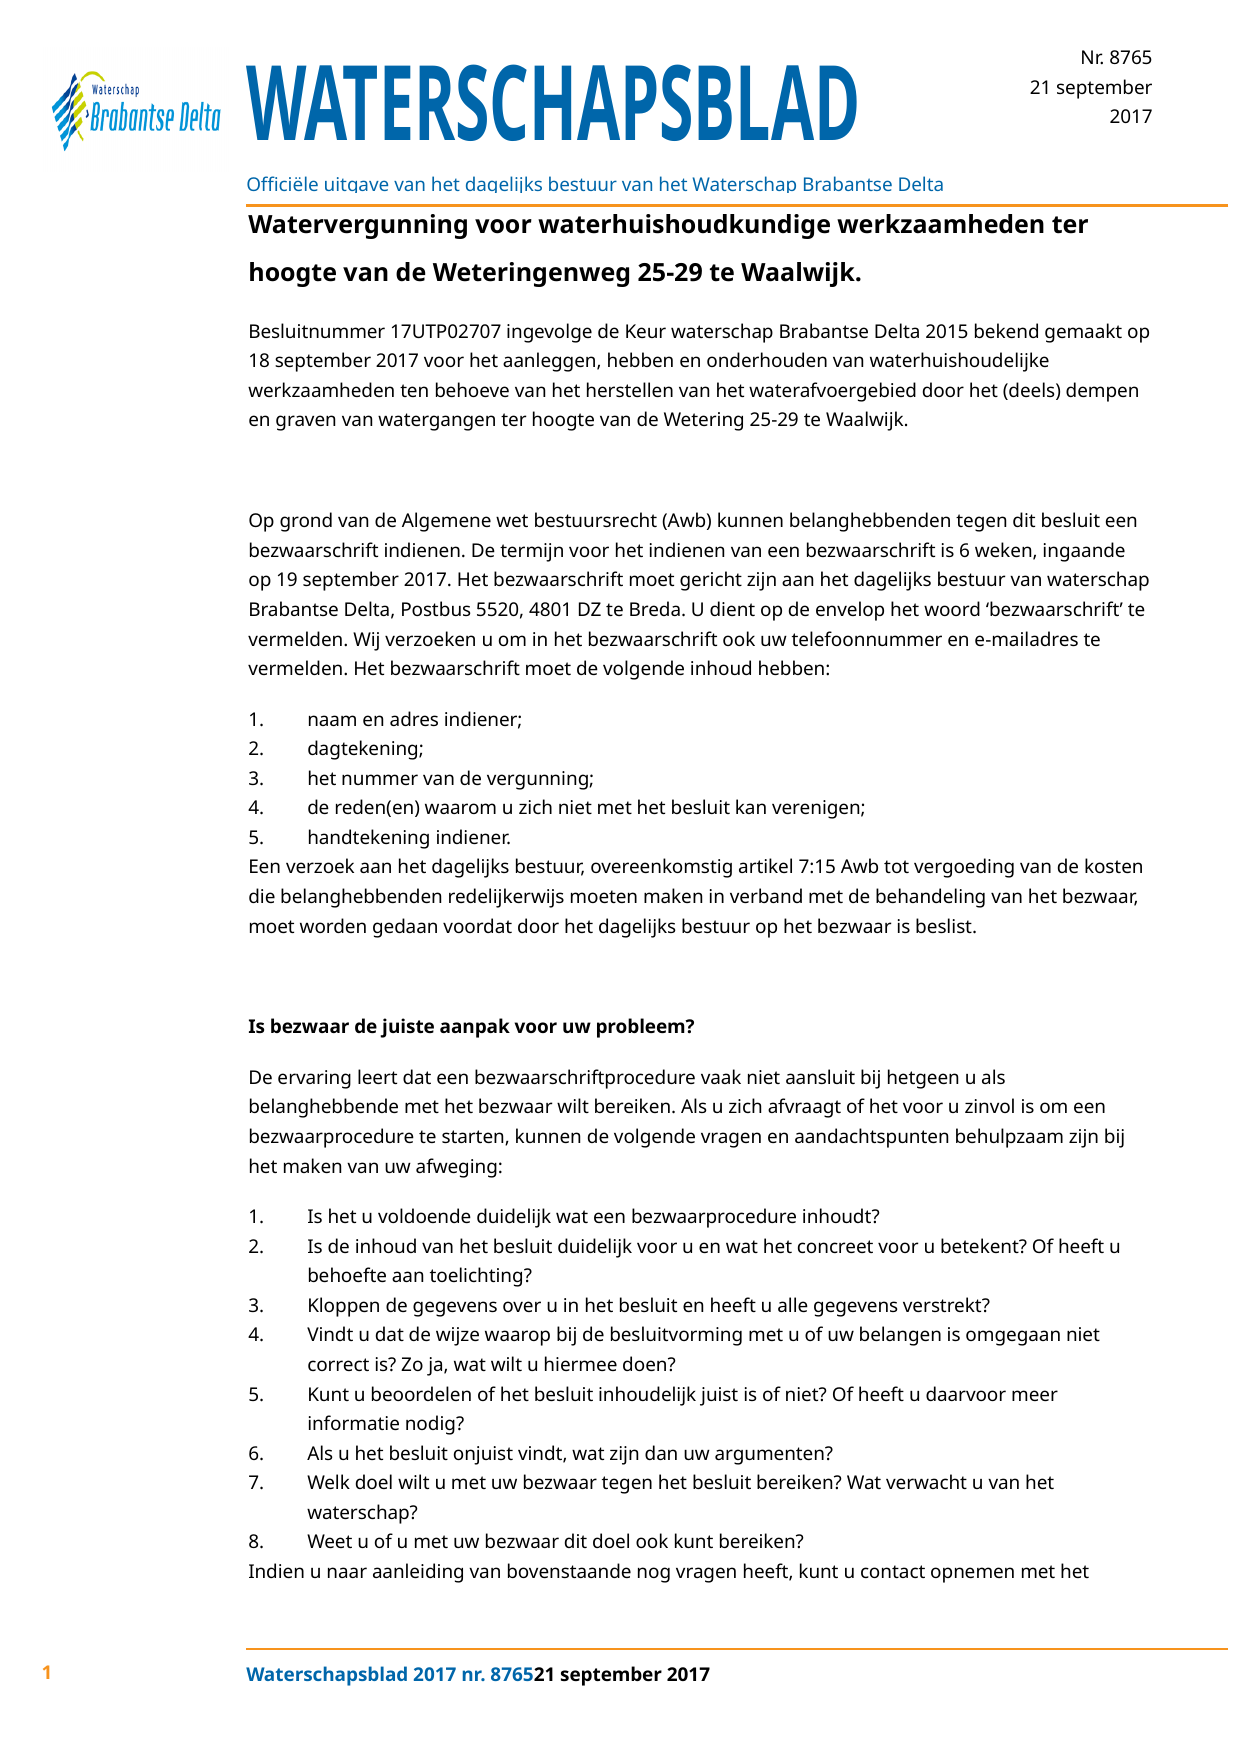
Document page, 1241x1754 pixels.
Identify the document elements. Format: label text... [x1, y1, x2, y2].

list naam en adres indiener; [248, 706, 1152, 732]
list Kunt u beoordelen of het besluit inhoudelijk juist is of niet? Of heeft u daarvoor meer informatie nodig? [248, 1381, 1152, 1436]
text Besluitnummer 17UTP02707 ingevolge de Keur waterschap Brabantse Delta 2015 bekend gemaakt op 18 september 2017 voor het aanleggen, hebben en onderhouden van waterhuishoudelijke werkzaamheden ten behoeve van het herstellen van het waterafvoergebied door het (deels) dempen en graven van watergangen ter hoogte van de Wetering 25-29 te Waalwijk. [248, 318, 1152, 432]
list de reden(en) waarom u zich niet met het besluit kan verenigen; [248, 794, 1152, 820]
list Is het u voldoende duidelijk wat een bezwaarprocedure inhoudt? [248, 1203, 1152, 1229]
text De ervaring leert dat een bezwaarschriftprocedure vaak niet aansluit bij hetgeen u als belanghebbende met het bezwaar wilt bereiken. Als u zich afvraagt of het voor u zinvol is om een bezwaarprocedure te starten, kunnen de volgende vragen en aandachtspunten behulpzaam zijn bij het maken van uw afweging: [248, 1064, 1152, 1179]
list Welk doel wilt u met uw bezwaar tegen het besluit bereiken? Wat verwacht u van het waterschap? [248, 1469, 1152, 1525]
text Is bezwaar de juiste aanpak voor uw probleem? [248, 1014, 1152, 1039]
text Watervergunning voor waterhuishoudkundige werkzaamheden ter hoogte van de Weteringenweg 25-29 te Waalwijk. [248, 207, 1152, 288]
text Op grond van de Algemene wet bestuursrecht (Awb) kunnen belanghebbenden tegen dit besluit een bezwaarschrift indienen. De termijn voor het indienen van een bezwaarschrift is 6 weken, ingaande op 19 september 2017. Het bezwaarschrift moet gericht zijn aan het dagelijks bestuur van waterschap Brabantse Delta, Postbus 5520, 4801 DZ te Breda. U dient op de envelop het woord ‘bezwaarschrift’ te vermelden. Wij verzoeken u om in het bezwaarschrift ook uw telefoonnummer en e‑mailadres te vermelden. Het bezwaarschrift moet de volgende inhoud hebben: [248, 507, 1152, 681]
list Kloppen de gegevens over u in het besluit en heeft u alle gegevens verstrekt? [248, 1292, 1152, 1318]
text Indien u naar aanleiding van bovenstaande nog vragen heeft, kunt u contact opnemen met het [248, 1558, 1152, 1584]
picture [41, 47, 231, 172]
list Vindt u dat de wijze waarop bij de besluitvorming met u of uw belangen is omgegaan niet correct is? Zo ja, wat wilt u hiermee doen? [248, 1322, 1152, 1377]
text Een verzoek aan het dagelijks bestuur, overeenkomstig artikel 7:15 Awb tot vergoeding van de kosten die belanghebbenden redelijkerwijs moeten maken in verband met de behandeling van het bezwaar, moet worden gedaan voordat door het dagelijks bestuur op het bezwaar is beslist. [248, 854, 1152, 939]
list dagtekening; [248, 735, 1152, 761]
list het nummer van de vergunning; [248, 765, 1152, 791]
list Weet u of u met uw bezwaar dit doel ook kunt bereiken? [248, 1529, 1152, 1554]
list Als u het besluit onjuist vindt, wat zijn dan uw argumenten? [248, 1440, 1152, 1466]
list handtekening indiener. [248, 824, 1152, 850]
list Is de inhoud van het besluit duidelijk voor u en wat het concreet voor u betekent? Of heeft u behoefte aan toelichting? [248, 1233, 1152, 1288]
